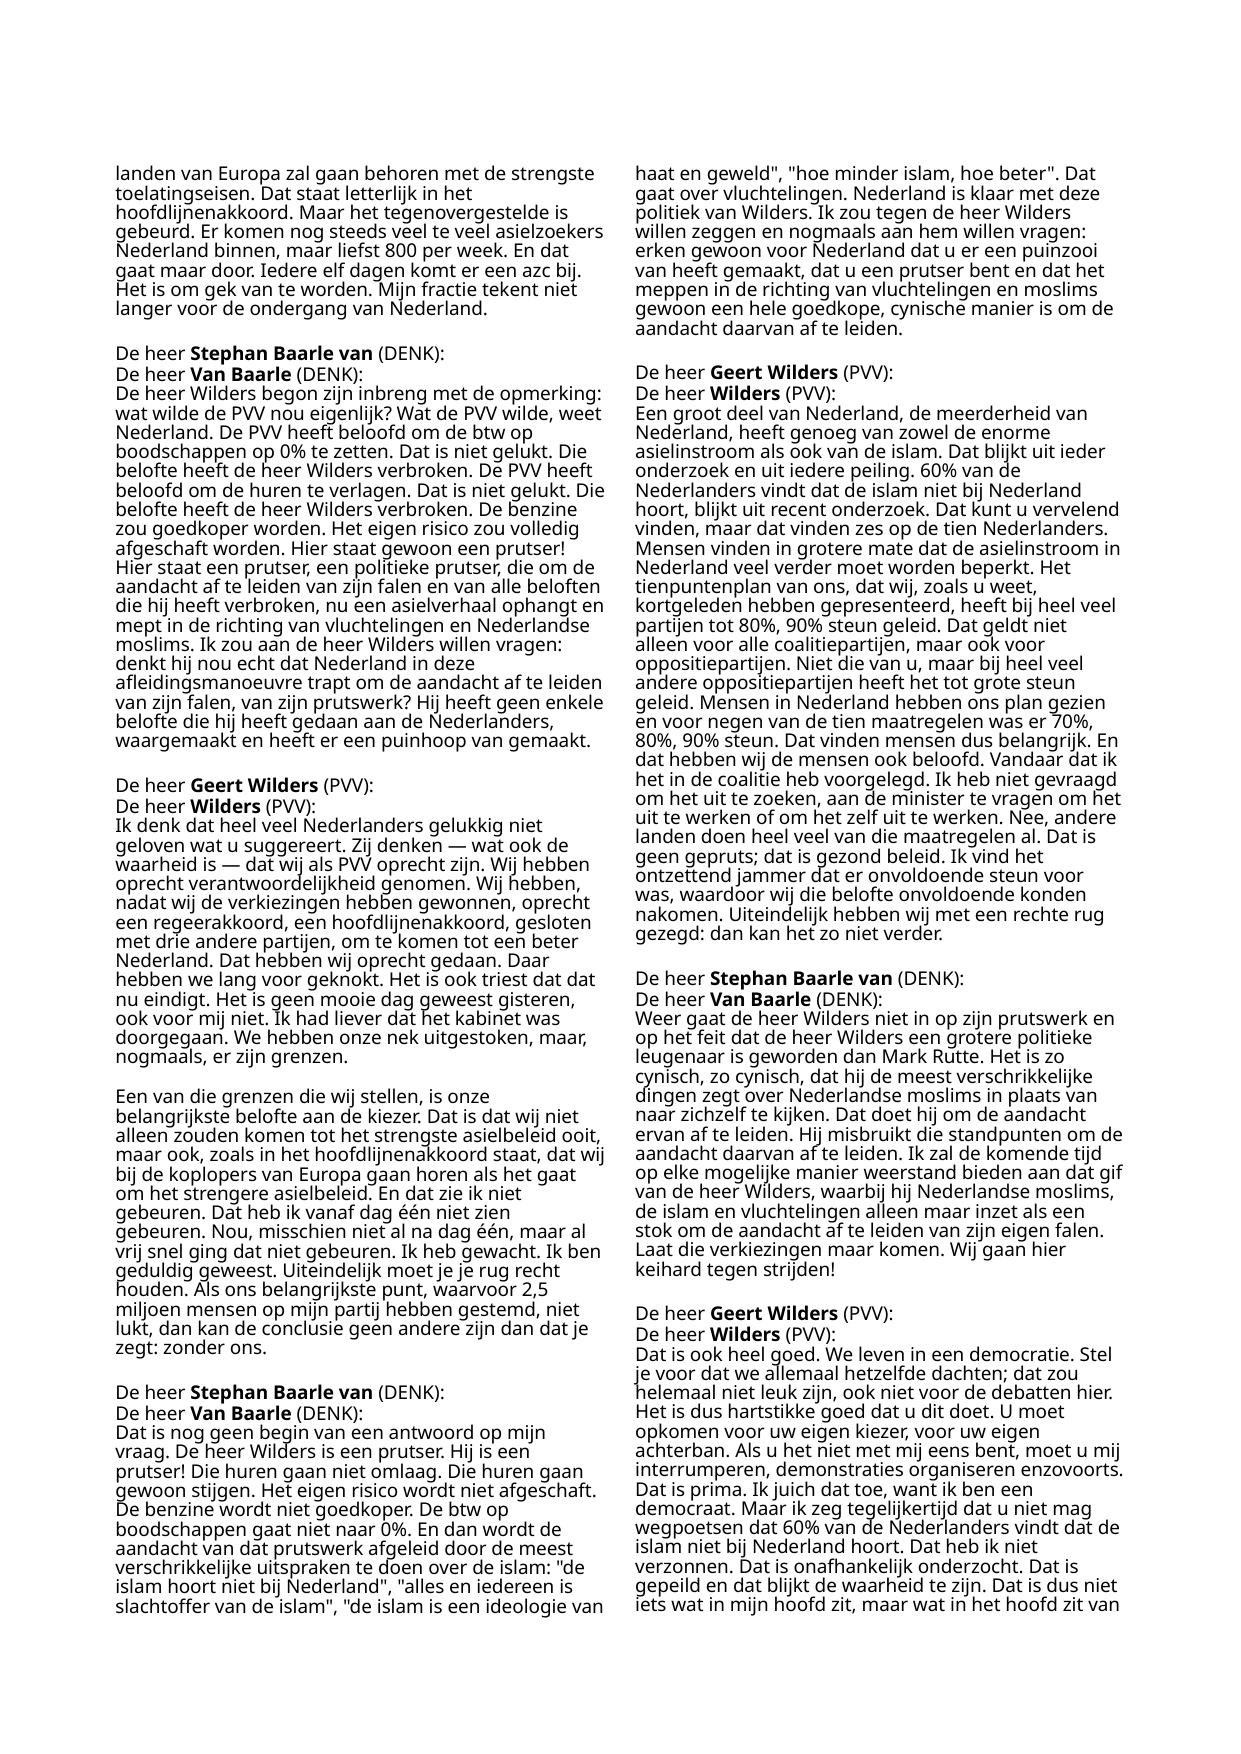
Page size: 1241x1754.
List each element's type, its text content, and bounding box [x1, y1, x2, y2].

text De heer Wilders (PVV): [635, 385, 1125, 404]
text De heer Geert Wilders (PVV): [635, 359, 1125, 385]
text De heer Wilders (PVV): [635, 1326, 1125, 1346]
text De heer Van Baarle (DENK): [115, 1405, 605, 1424]
text De heer Wilders (PVV): [115, 798, 605, 817]
text Dat is ook heel goed. We leven in een democratie. Stel je voor dat we allemaal hetzelfde dachten; dat zou helemaal niet leuk zijn, ook niet voor de debatten hier. Het is dus hartstikke goed dat u dit doet. U moet opkomen voor uw eigen kiezer, voor uw eigen achterban. Als u het niet met mij eens bent, moet u mij interrumperen, demonstraties organiseren enzovoorts. Dat is prima. Ik juich dat toe, want ik ben een democraat. Maar ik zeg tegelijkertijd dat u niet mag wegpoetsen dat 60% van de Nederlanders vindt dat de islam niet bij Nederland hoort. Dat heb ik niet verzonnen. Dat is onafhankelijk onderzocht. Dat is gepeild en dat blijkt de waarheid te zijn. Dat is dus niet iets wat in mijn hoofd zit, maar wat in het hoofd zit van [635, 1346, 1125, 1615]
text De heer Stephan Baarle van (DENK): [635, 965, 1125, 991]
text De heer Geert Wilders (PVV): [115, 772, 605, 798]
text De heer Van Baarle (DENK): [115, 366, 605, 385]
text De heer Stephan Baarle van (DENK): [115, 1379, 605, 1405]
text Weer gaat de heer Wilders niet in op zijn prutswerk en op het feit dat de heer Wilders een grotere politieke leugenaar is geworden dan Mark Rutte. Het is zo cynisch, zo cynisch, dat hij de meest verschrikkelijke dingen zegt over Nederlandse moslims in plaats van naar zichzelf te kijken. Dat doet hij om de aandacht ervan af te leiden. Hij misbruikt die standpunten om de aandacht daarvan af te leiden. Ik zal de komende tijd op elke mogelijke manier weerstand bieden aan dat gif van de heer Wilders, waarbij hij Nederlandse moslims, de islam en vluchtelingen alleen maar inzet als een stok om de aandacht af te leiden van zijn eigen falen. Laat die verkiezingen maar komen. Wij gaan hier keihard tegen strijden! [635, 1010, 1125, 1280]
text Dat is nog geen begin van een antwoord op mijn vraag. De heer Wilders is een prutser. Hij is een prutser! Die huren gaan niet omlaag. Die huren gaan gewoon stijgen. Het eigen risico wordt niet afgeschaft. De benzine wordt niet goedkoper. De btw op boodschappen gaat niet naar 0%. En dan wordt de aandacht van dat prutswerk afgeleid door de meest verschrikkelijke uitspraken te doen over de islam: "de islam hoort niet bij Nederland", "alles en iedereen is slachtoffer van de islam", "de islam is een ideologie van [115, 1424, 605, 1617]
text Een van die grenzen die wij stellen, is onze belangrijkste belofte aan de kiezer. Dat is dat wij niet alleen zouden komen tot het strengste asielbeleid ooit, maar ook, zoals in het hoofdlijnenakkoord staat, dat wij bij de koplopers van Europa gaan horen als het gaat om het strengere asielbeleid. En dat zie ik niet gebeuren. Dat heb ik vanaf dag één niet zien gebeuren. Nou, misschien niet al na dag één, maar al vrij snel ging dat niet gebeuren. Ik heb gewacht. Ik ben geduldig geweest. Uiteindelijk moet je je rug recht houden. Als ons belangrijkste punt, waarvoor 2,5 miljoen mensen op mijn partij hebben gestemd, niet lukt, dan kan de conclusie geen andere zijn dan dat je zegt: zonder ons. [115, 1088, 605, 1358]
text De heer Wilders begon zijn inbreng met de opmerking: wat wilde de PVV nou eigenlijk? Wat de PVV wilde, weet Nederland. De PVV heeft beloofd om de btw op boodschappen op 0% te zetten. Dat is niet gelukt. Die belofte heeft de heer Wilders verbroken. De PVV heeft beloofd om de huren te verlagen. Dat is niet gelukt. Die belofte heeft de heer Wilders verbroken. De benzine zou goedkoper worden. Het eigen risico zou volledig afgeschaft worden. Hier staat gewoon een prutser! Hier staat een prutser, een politieke prutser, die om de aandacht af te leiden van zijn falen en van alle beloften die hij heeft verbroken, nu een asielverhaal ophangt en mept in de richting van vluchtelingen en Nederlandse moslims. Ik zou aan de heer Wilders willen vragen: denkt hij nou echt dat Nederland in deze afleidingsmanoeuvre trapt om de aandacht af te leiden van zijn falen, van zijn prutswerk? Hij heeft geen enkele belofte die hij heeft gedaan aan de Nederlanders, waargemaakt en heeft er een puinhoop van gemaakt. [115, 385, 605, 751]
text Ik denk dat heel veel Nederlanders gelukkig niet geloven wat u suggereert. Zij denken — wat ook de waarheid is — dat wij als PVV oprecht zijn. Wij hebben oprecht verantwoordelijkheid genomen. Wij hebben, nadat wij de verkiezingen hebben gewonnen, oprecht een regeerakkoord, een hoofdlijnenakkoord, gesloten met drie andere partijen, om te komen tot een beter Nederland. Dat hebben wij oprecht gedaan. Daar hebben we lang voor geknokt. Het is ook triest dat dat nu eindigt. Het is geen mooie dag geweest gisteren, ook voor mij niet. Ik had liever dat het kabinet was doorgegaan. We hebben onze nek uitgestoken, maar, nogmaals, er zijn grenzen. [115, 817, 605, 1068]
text De heer Van Baarle (DENK): [635, 991, 1125, 1010]
text Een groot deel van Nederland, de meerderheid van Nederland, heeft genoeg van zowel de enorme asielinstroom als ook van de islam. Dat blijkt uit ieder onderzoek en uit iedere peiling. 60% van de Nederlanders vindt dat de islam niet bij Nederland hoort, blijkt uit recent onderzoek. Dat kunt u vervelend vinden, maar dat vinden zes op de tien Nederlanders. Mensen vinden in grotere mate dat de asielinstroom in Nederland veel verder moet worden beperkt. Het tienpuntenplan van ons, dat wij, zoals u weet, kortgeleden hebben gepresenteerd, heeft bij heel veel partijen tot 80%, 90% steun geleid. Dat geldt niet alleen voor alle coalitiepartijen, maar ook voor oppositiepartijen. Niet die van u, maar bij heel veel andere oppositiepartijen heeft het tot grote steun geleid. Mensen in Nederland hebben ons plan gezien en voor negen van de tien maatregelen was er 70%, 80%, 90% steun. Dat vinden mensen dus belangrijk. En dat hebben wij de mensen ook beloofd. Vandaar dat ik het in de coalitie heb voorgelegd. Ik heb niet gevraagd om het uit te zoeken, aan de minister te vragen om het uit te werken of om het zelf uit te werken. Nee, andere landen doen heel veel van die maatregelen al. Dat is geen gepruts; dat is gezond beleid. Ik vind het ontzettend jammer dat er onvoldoende steun voor was, waardoor wij die belofte onvoldoende konden nakomen. Uiteindelijk hebben wij met een rechte rug gezegd: dan kan het zo niet verder. [635, 404, 1125, 944]
text haat en geweld", "hoe minder islam, hoe beter". Dat gaat over vluchtelingen. Nederland is klaar met deze politiek van Wilders. Ik zou tegen de heer Wilders willen zeggen en nogmaals aan hem willen vragen: erken gewoon voor Nederland dat u er een puinzooi van heeft gemaakt, dat u een prutser bent en dat het meppen in de richting van vluchtelingen en moslims gewoon een hele goedkope, cynische manier is om de aandacht daarvan af te leiden. [635, 165, 1125, 339]
text De heer Geert Wilders (PVV): [635, 1301, 1125, 1326]
text landen van Europa zal gaan behoren met de strengste toelatingseisen. Dat staat letterlijk in het hoofdlijnenakkoord. Maar het tegenovergestelde is gebeurd. Er komen nog steeds veel te veel asielzoekers Nederland binnen, maar liefst 800 per week. En dat gaat maar door. Iedere elf dagen komt er een azc bij. Het is om gek van te worden. Mijn fractie tekent niet langer voor de ondergang van Nederland. [115, 165, 605, 319]
text De heer Stephan Baarle van (DENK): [115, 340, 605, 366]
